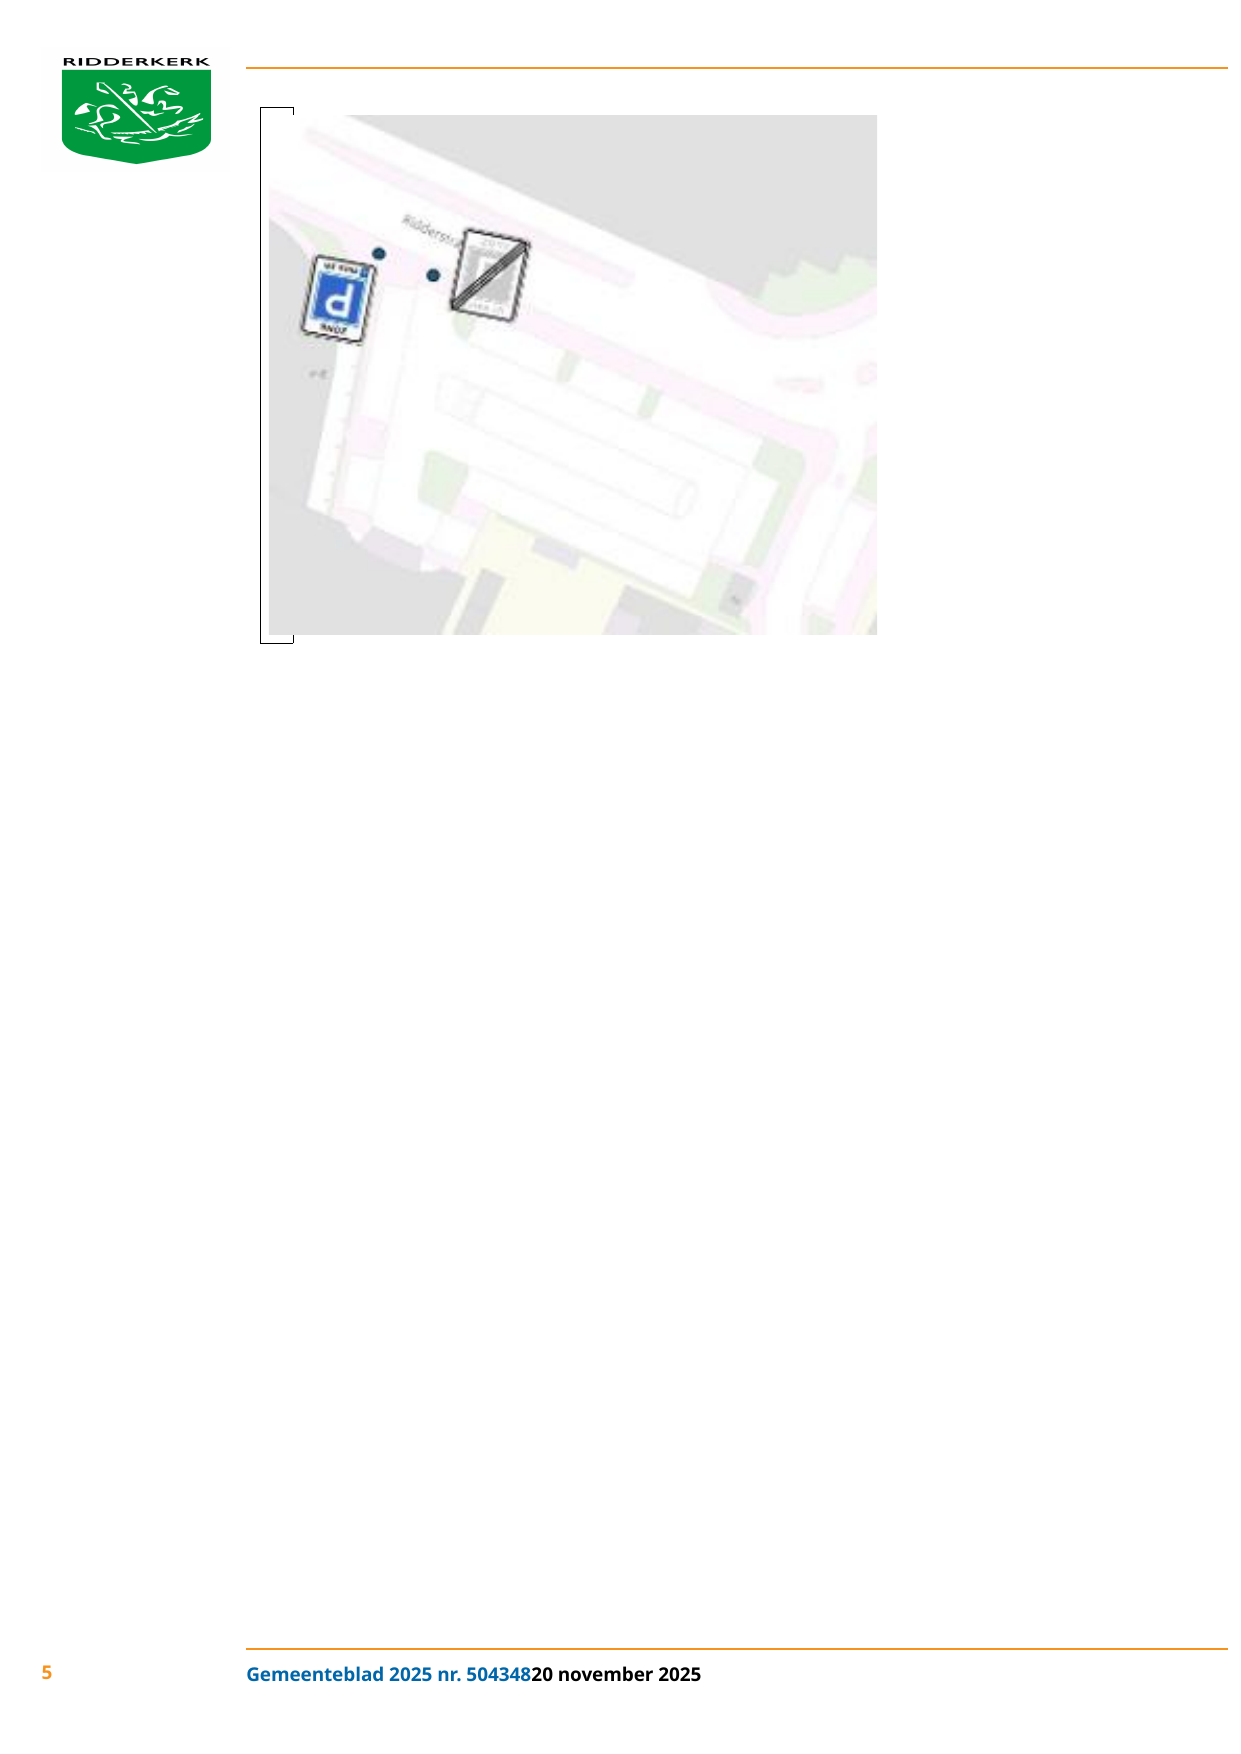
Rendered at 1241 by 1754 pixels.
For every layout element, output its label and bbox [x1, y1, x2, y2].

picture [41, 47, 231, 172]
picture [268, 115, 878, 635]
